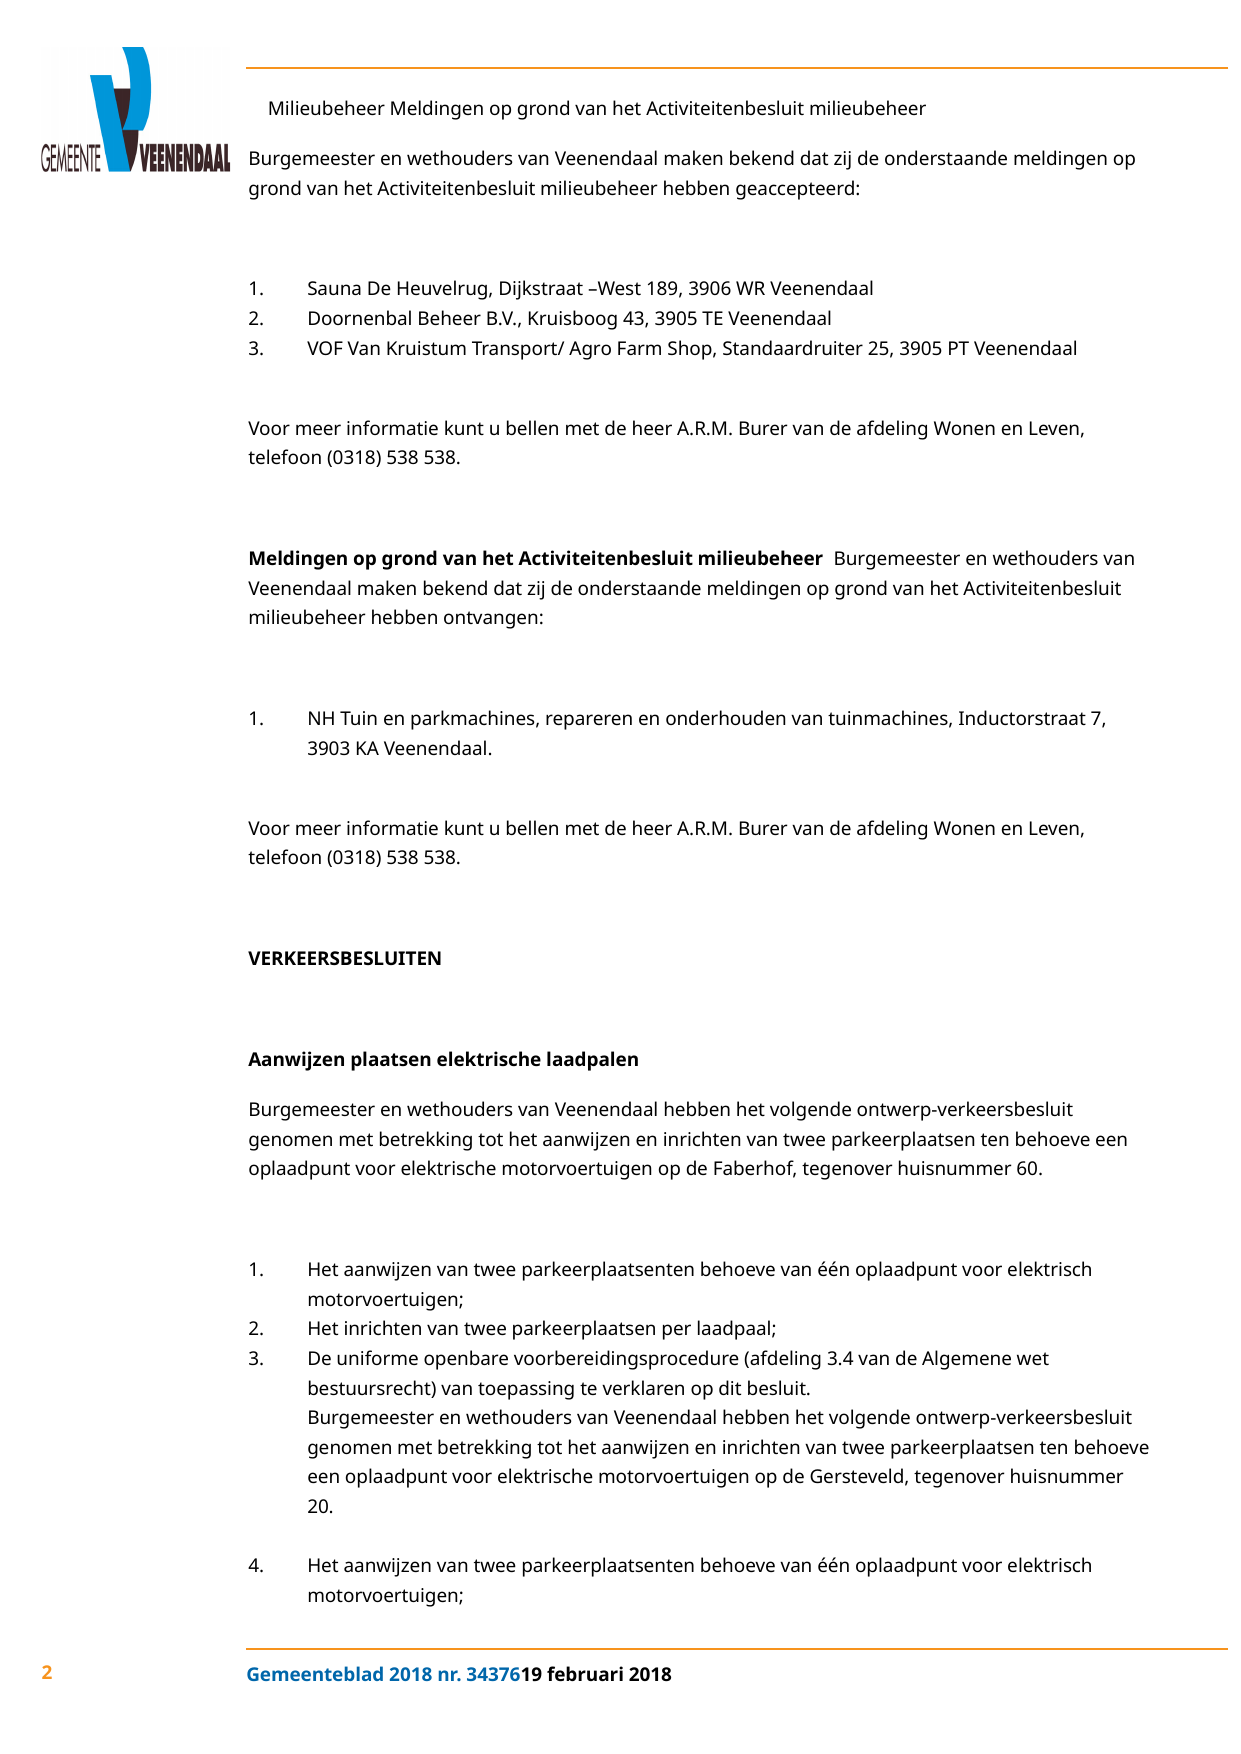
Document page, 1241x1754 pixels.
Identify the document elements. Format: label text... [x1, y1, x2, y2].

list Doornenbal Beheer B.V., Kruisboog 43, 3905 TE Veenendaal [248, 305, 1152, 331]
text Milieubeheer Meldingen op grond van het Activiteitenbesluit milieubeheer [248, 95, 1152, 121]
list Het aanwijzen van twee parkeerplaatsenten behoeve van één oplaadpunt voor elektrisch motorvoertuigen; [248, 1552, 1152, 1608]
text Aanwijzen plaatsen elektrische laadpalen [248, 1046, 1152, 1072]
list NH Tuin en parkmachines, repareren en onderhouden van tuinmachines, Inductorstraat 7, 3903 KA Veenendaal. [248, 705, 1152, 761]
list De uniforme openbare voorbereidingsprocedure (afdeling 3.4 van de Algemene wet bestuursrecht) van toepassing te verklaren op dit besluit. [248, 1345, 1152, 1401]
list Burgemeester en wethouders van Veenendaal hebben het volgende ontwerp-verkeersbesluit genomen met betrekking tot het aanwijzen en inrichten van twee parkeerplaatsen ten behoeve een oplaadpunt voor elektrische motorvoertuigen op de Gersteveld, tegenover huisnummer 20. [248, 1404, 1152, 1519]
list Sauna De Heuvelrug, Dijkstraat –West 189, 3906 WR Veenendaal [248, 276, 1152, 301]
list Het aanwijzen van twee parkeerplaatsenten behoeve van één oplaadpunt voor elektrisch motorvoertuigen; [248, 1256, 1152, 1312]
text Voor meer informatie kunt u bellen met de heer A.R.M. Burer van de afdeling Wonen en Leven, telefoon (0318) 538 538. [248, 815, 1152, 870]
list Het inrichten van twee parkeerplaatsen per laadpaal; [248, 1316, 1152, 1341]
text Voor meer informatie kunt u bellen met de heer A.R.M. Burer van de afdeling Wonen en Leven, telefoon (0318) 538 538. [248, 415, 1152, 470]
text Burgemeester en wethouders van Veenendaal hebben het volgende ontwerp-verkeersbesluit genomen met betrekking tot het aanwijzen en inrichten van twee parkeerplaatsen ten behoeve een oplaadpunt voor elektrische motorvoertuigen op de Faberhof, tegenover huisnummer 60. [248, 1096, 1152, 1181]
text Burgemeester en wethouders van Veenendaal maken bekend dat zij de onderstaande meldingen op grond van het Activiteitenbesluit milieubeheer hebben geaccepteerd: [248, 145, 1152, 201]
picture [41, 47, 130, 172]
list VOF Van Kruistum Transport/ Agro Farm Shop, Standaardruiter 25, 3905 PT Veenendaal [248, 335, 1152, 361]
picture [123, 47, 231, 172]
text VERKEERSBESLUITEN [248, 945, 1152, 971]
text Meldingen op grond van het Activiteitenbesluit milieubeheer Burgemeester en wethouders van Veenendaal maken bekend dat zij de onderstaande meldingen op grond van het Activiteitenbesluit milieubeheer hebben ontvangen: [248, 545, 1152, 630]
